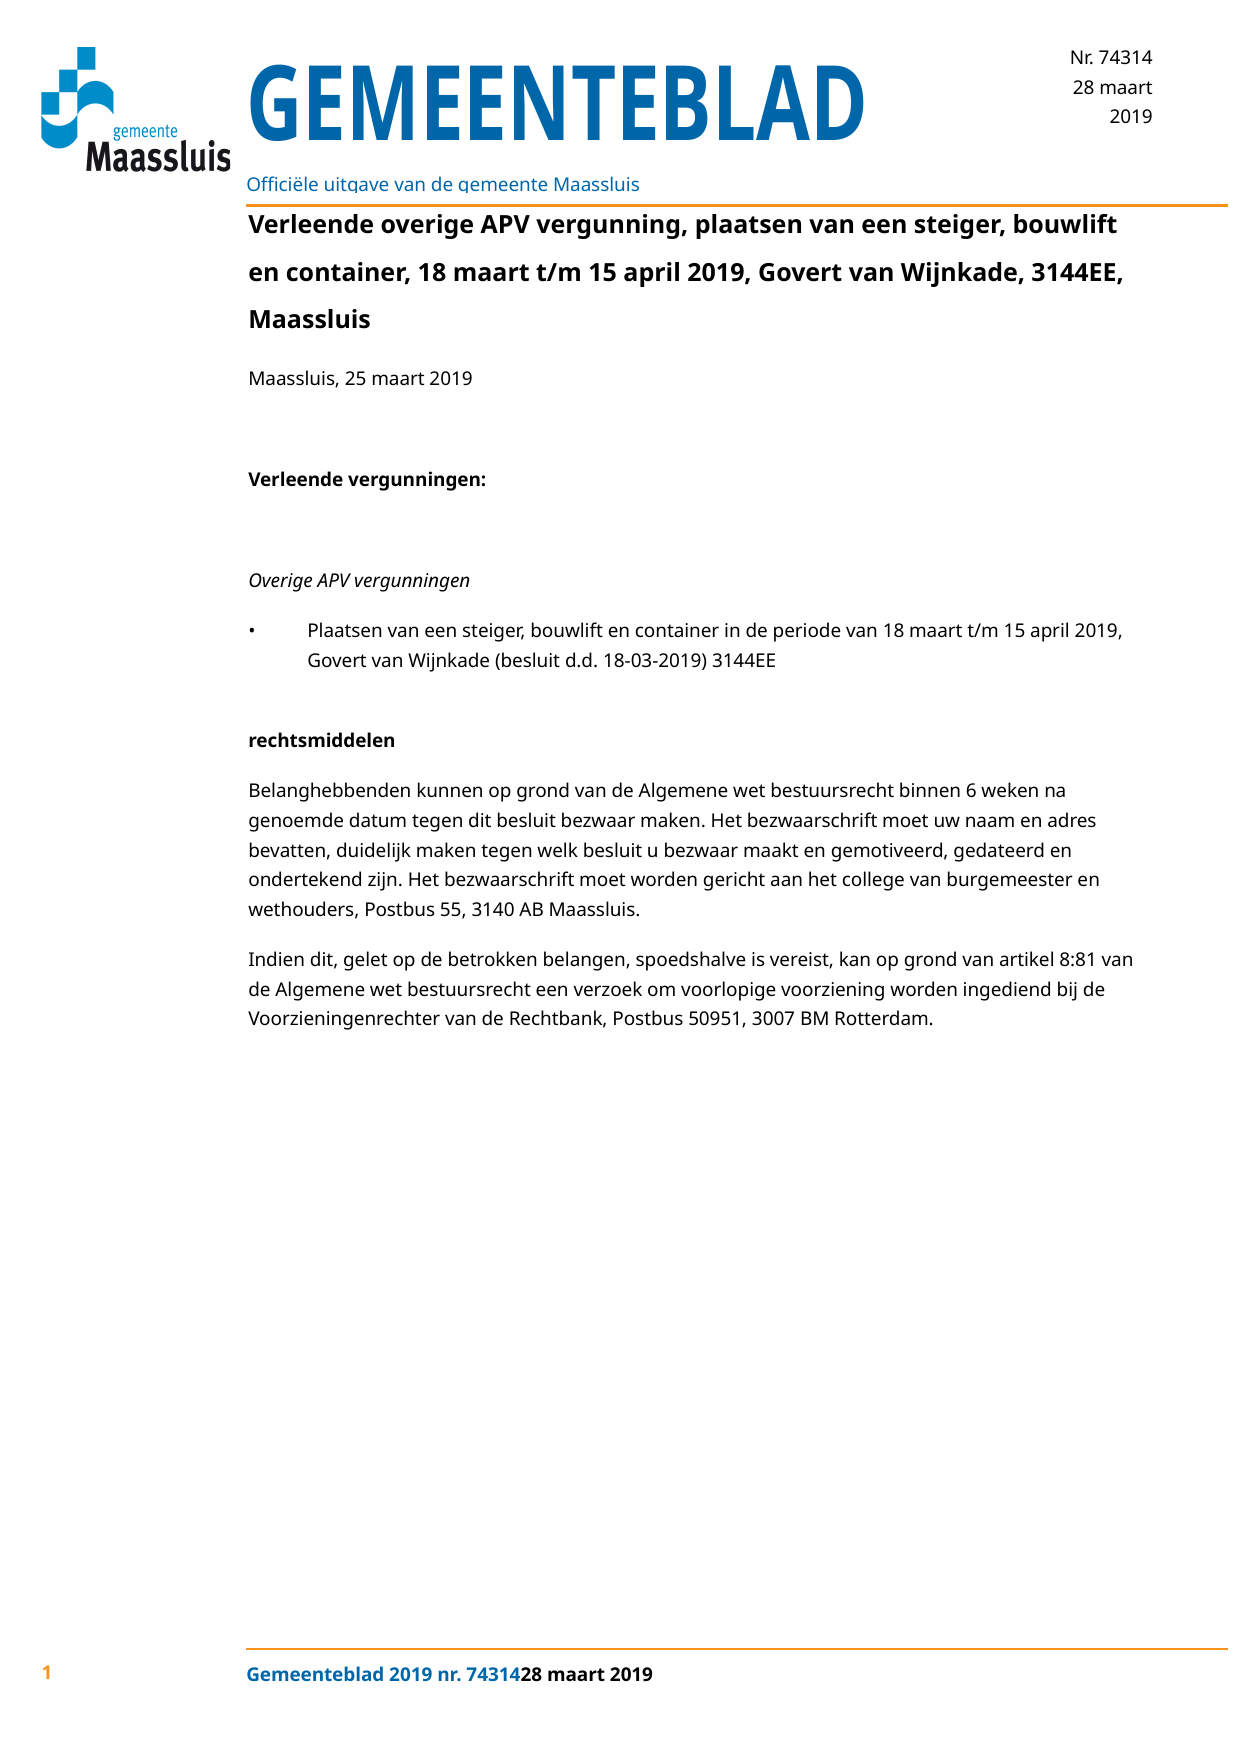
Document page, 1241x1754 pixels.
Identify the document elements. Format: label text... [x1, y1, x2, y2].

text Verleende overige APV vergunning, plaatsen van een steiger, bouwlift en container, 18 maart t/m 15 april 2019, Govert van Wijnkade, 3144EE, Maassluis [248, 207, 1152, 336]
text Indien dit, gelet op de betrokken belangen, spoedshalve is vereist, kan op grond van artikel 8:81 van de Algemene wet bestuursrecht een verzoek om voorlopige voorziening worden ingediend bij de Voorzieningenrechter van de Rechtbank, Postbus 50951, 3007 BM Rotterdam. [248, 946, 1152, 1031]
text Verleende vergunningen: [248, 466, 1152, 492]
text rechtsmiddelen [248, 727, 1152, 753]
text Maassluis, 25 maart 2019 [248, 366, 1152, 391]
list Plaatsen van een steiger, bouwlift en container in de periode van 18 maart t/m 15 april 2019, Govert van Wijnkade (besluit d.d. 18-03-2019) 3144EE [248, 618, 1152, 673]
picture [41, 47, 231, 172]
picture [41, 47, 77, 92]
text Belanghebbenden kunnen op grond van de Algemene wet bestuursrecht binnen 6 weken na genoemde datum tegen dit besluit bezwaar maken. Het bezwaarschrift moet uw naam en adres bevatten, duidelijk maken tegen welk besluit u bezwaar maakt en gemotiveerd, gedateerd en ondertekend zijn. Het bezwaarschrift moet worden gericht aan het college van burgemeester en wethouders, Postbus 55, 3140 AB Maassluis. [248, 778, 1152, 922]
text Overige APV vergunningen [248, 567, 1152, 593]
